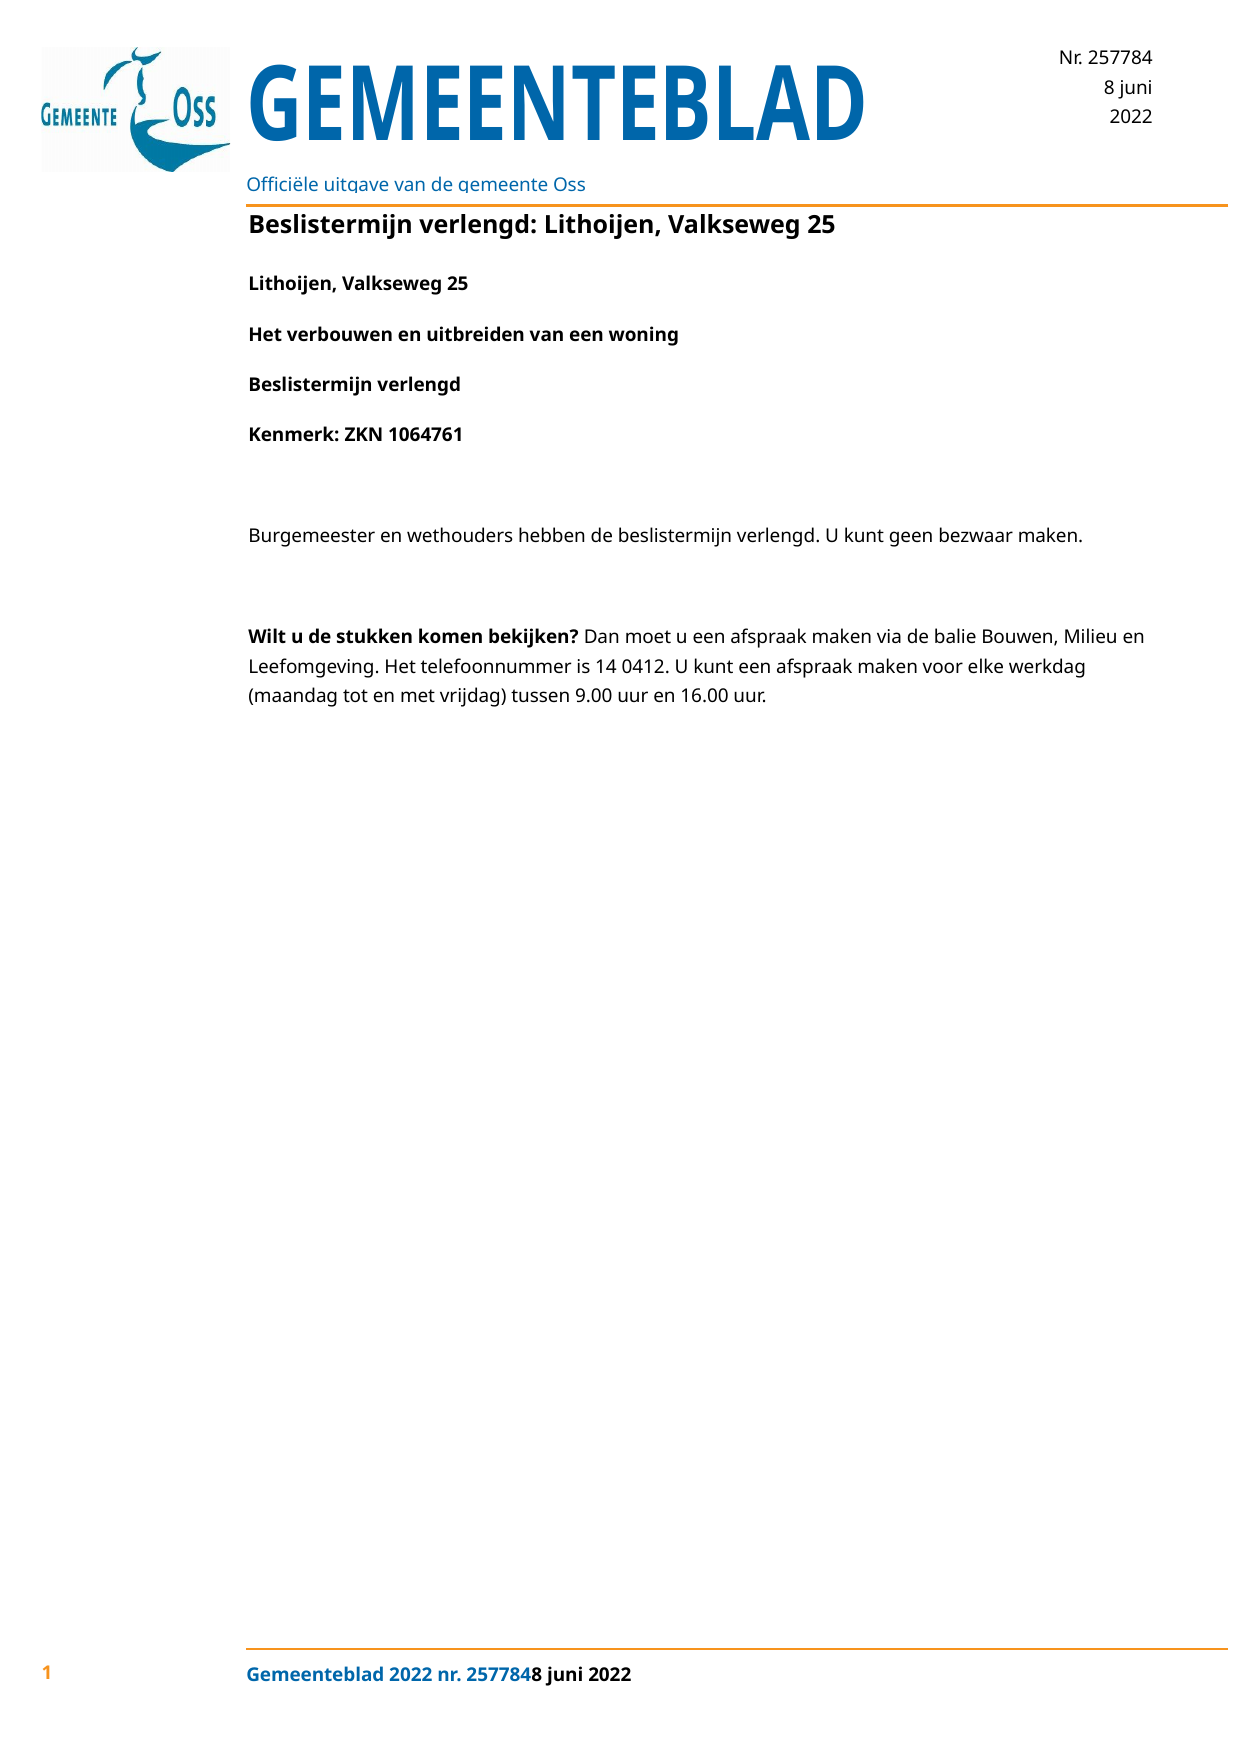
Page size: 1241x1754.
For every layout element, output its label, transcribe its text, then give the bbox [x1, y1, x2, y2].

text Beslistermijn verlengd [248, 371, 1152, 397]
text Kenmerk: ZKN 1064761 [248, 422, 1152, 447]
picture [41, 47, 231, 172]
text Burgemeester en wethouders hebben de beslistermijn verlengd. U kunt geen bezwaar maken. [248, 522, 1152, 548]
text Beslistermijn verlengd: Lithoijen, Valkseweg 25 [248, 207, 1152, 241]
text Het verbouwen en uitbreiden van een woning [248, 321, 1152, 346]
text Wilt u de stukken komen bekijken? Dan moet u een afspraak maken via de balie Bouwen, Milieu en Leefomgeving. Het telefoonnummer is 14 0412. U kunt een afspraak maken voor elke werkdag (maandag tot en met vrijdag) tussen 9.00 uur en 16.00 uur. [248, 623, 1152, 708]
text Lithoijen, Valkseweg 25 [248, 270, 1152, 296]
